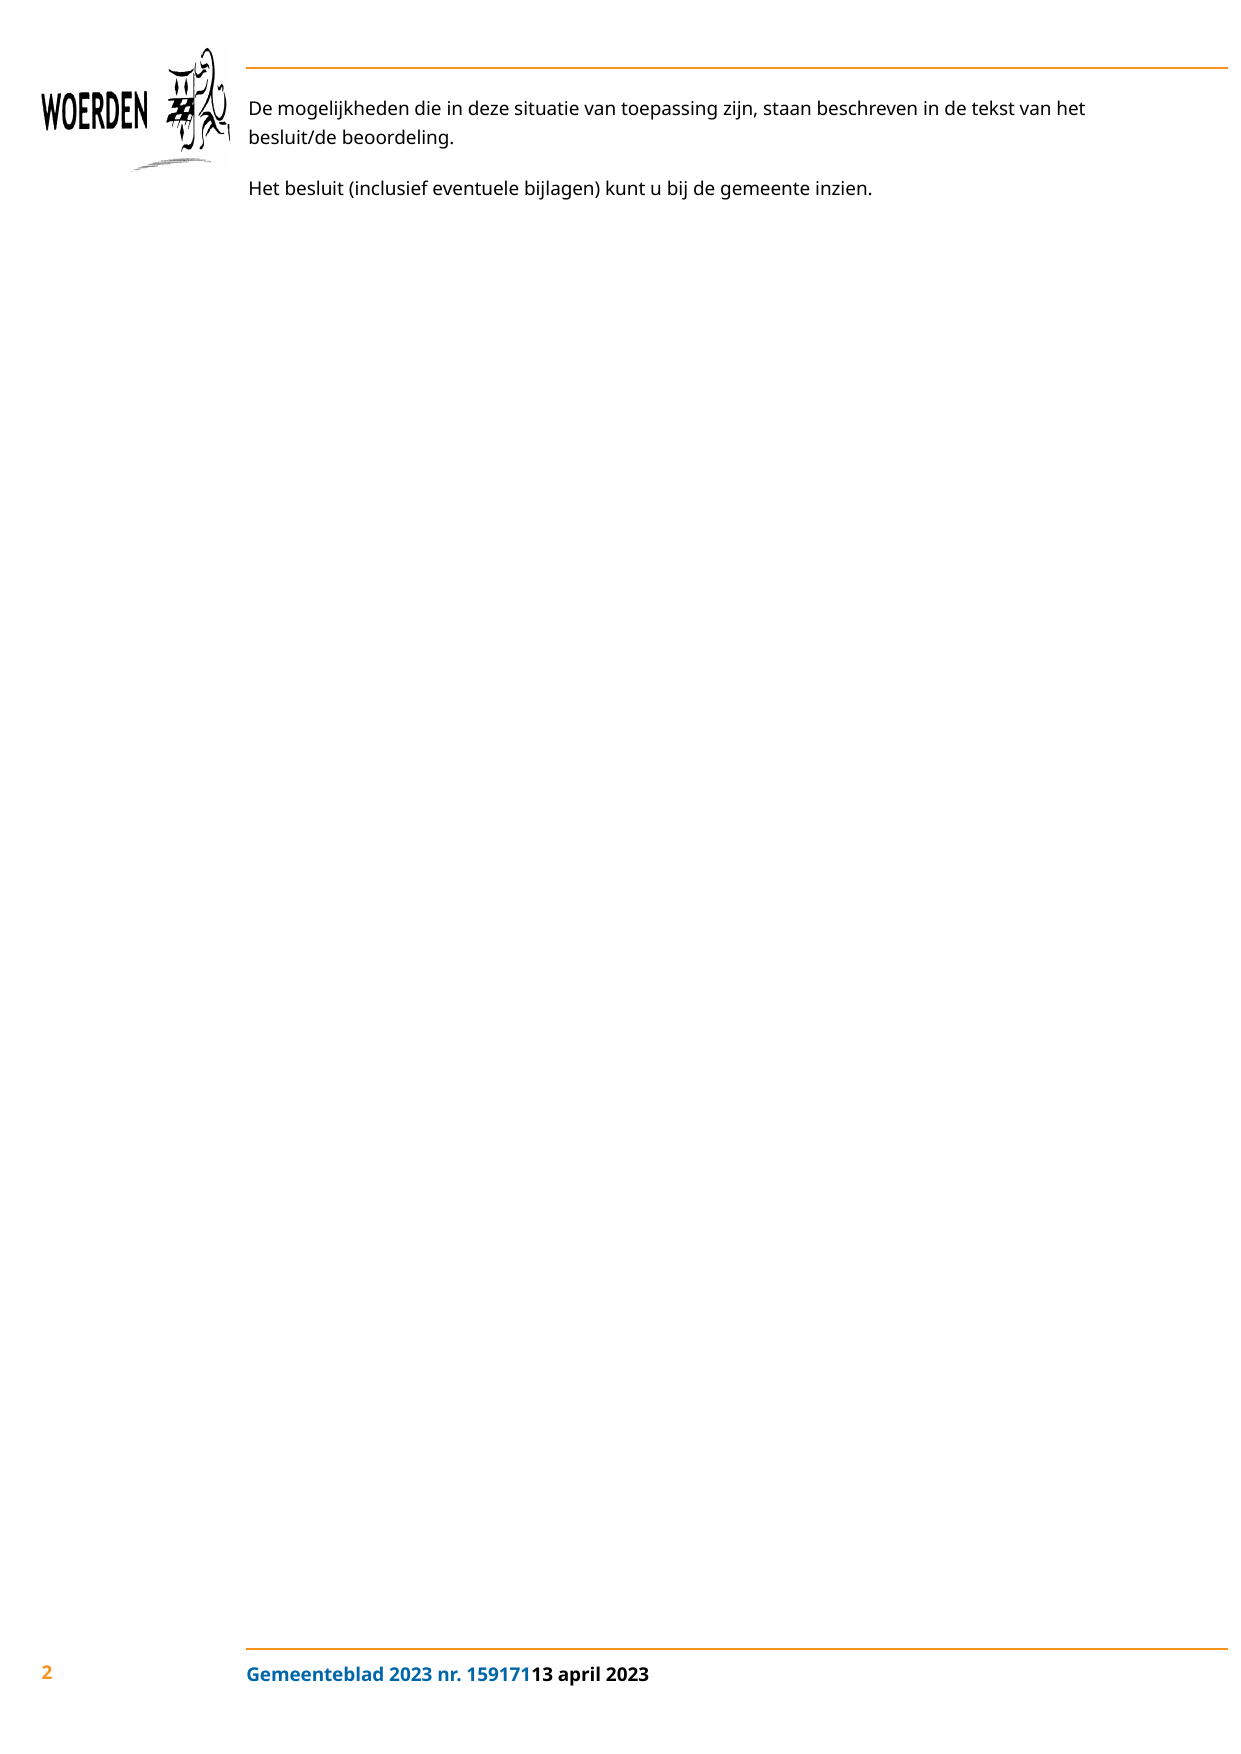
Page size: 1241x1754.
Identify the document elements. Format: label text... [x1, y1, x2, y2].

text De mogelijkheden die in deze situatie van toepassing zijn, staan beschreven in de tekst van het besluit/de beoordeling. [248, 95, 1152, 150]
picture [41, 47, 231, 172]
text Het besluit (inclusief eventuele bijlagen) kunt u bij de gemeente inzien. [248, 175, 1152, 201]
